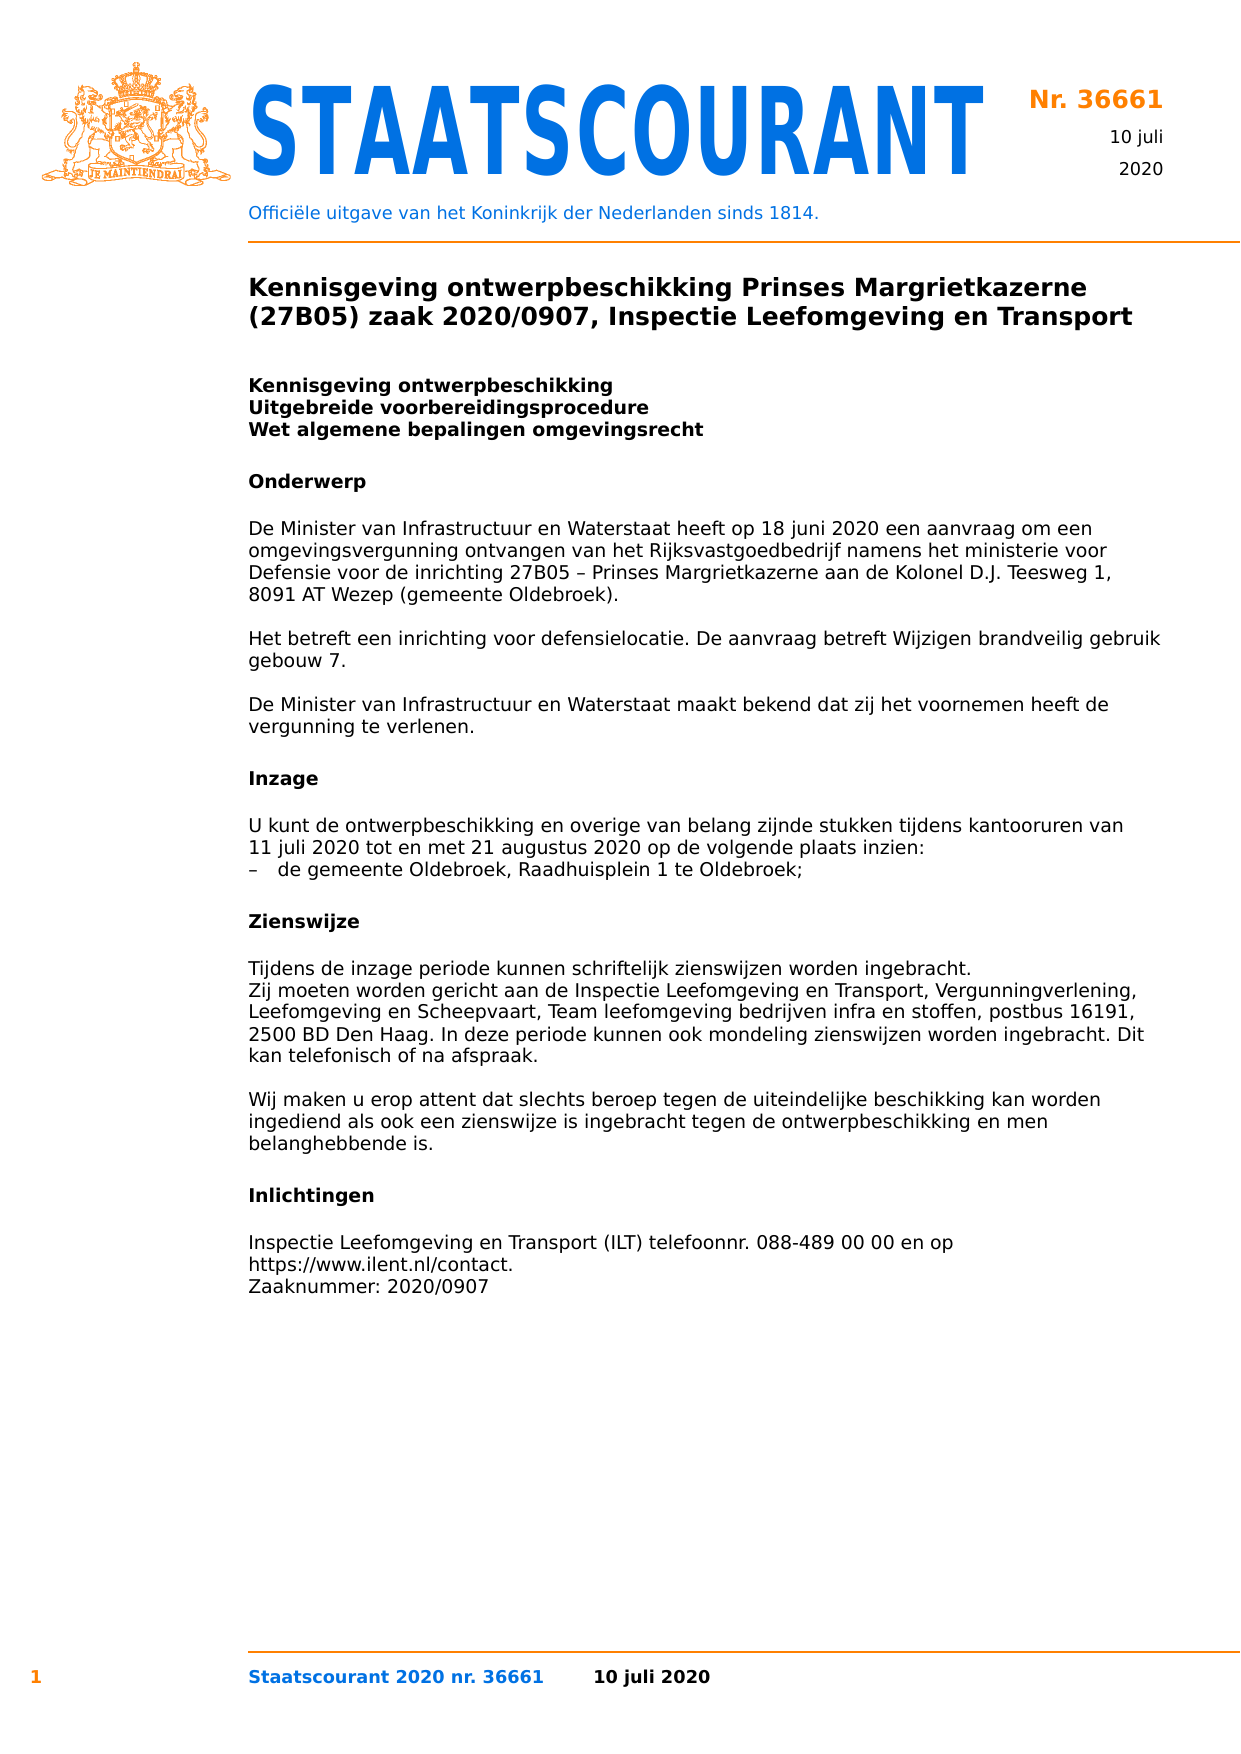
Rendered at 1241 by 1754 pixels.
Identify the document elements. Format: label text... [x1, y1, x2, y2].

text – de gemeente Oldebroek, Raadhuisplein 1 te Oldebroek; [248, 858, 1163, 881]
text Zij moeten worden gericht aan de Inspectie Leefomgeving en Transport, Vergunningverlening, Leefomgeving en Scheepvaart, Team leefomgeving bedrijven infra en stoffen, postbus 16191, 2500 BD Den Haag. In deze periode kunnen ook mondeling zienswijzen worden ingebracht. Dit kan telefonisch of na afspraak. [248, 979, 1163, 1067]
text U kunt de ontwerpbeschikking en overige van belang zijnde stukken tijdens kantooruren van 11 juli 2020 tot en met 21 augustus 2020 op de volgende plaats inzien: [248, 814, 1163, 858]
text Wij maken u erop attent dat slechts beroep tegen de uiteindelijke beschikking kan worden ingediend als ook een zienswijze is ingebracht tegen de ontwerpbeschikking en men belanghebbende is. [248, 1089, 1163, 1155]
table_cell Officiële uitgave van het Koninkrijk der Nederlanden sinds 1814. [248, 203, 1240, 241]
table_cell 2020 [998, 153, 1240, 203]
subtitle Inzage [248, 768, 1163, 789]
text Kennisgeving ontwerpbeschikking [248, 375, 1163, 397]
subtitle Kennisgeving ontwerpbeschikking Prinses Margrietkazerne (27B05) zaak 2020/0907, Inspectie Leefomgeving en Transport [248, 273, 1163, 331]
text Uitgebreide voorbereidingsprocedure [248, 397, 1163, 419]
subtitle Inlichtingen [248, 1185, 1163, 1207]
text De Minister van Infrastructuur en Waterstaat maakt bekend dat zij het voornemen heeft de vergunning te verlenen. [248, 694, 1163, 738]
text Inspectie Leefomgeving en Transport (ILT) telefoonnr. 088-489 00 00 en op https://www.ilent.nl/contact. [248, 1232, 1163, 1276]
subtitle Zienswijze [248, 911, 1163, 932]
table_header STAATSCOURANT [248, 62, 998, 203]
picture [41, 62, 231, 186]
text Wet algemene bepalingen omgevingsrecht [248, 419, 1163, 441]
table_cell 10 juli [998, 121, 1240, 153]
text Tijdens de inzage periode kunnen schriftelijk zienswijzen worden ingebracht. [248, 957, 1163, 979]
text De Minister van Infrastructuur en Waterstaat heeft op 18 juni 2020 een aanvraag om een omgevingsvergunning ontvangen van het Rijksvastgoedbedrijf namens het ministerie voor Defensie voor de inrichting 27B05 – Prinses Margrietkazerne aan de Kolonel D.J. Teesweg 1, 8091 AT Wezep (gemeente Oldebroek). [248, 518, 1163, 606]
text Zaaknummer: 2020/0907 [248, 1276, 1163, 1298]
text Het betreft een inrichting voor defensielocatie. De aanvraag betreft Wijzigen brandveilig gebruik gebouw 7. [248, 628, 1163, 672]
table_header Nr. 36661 [998, 62, 1240, 121]
table_header [25, 62, 248, 241]
subtitle Onderwerp [248, 471, 1163, 493]
